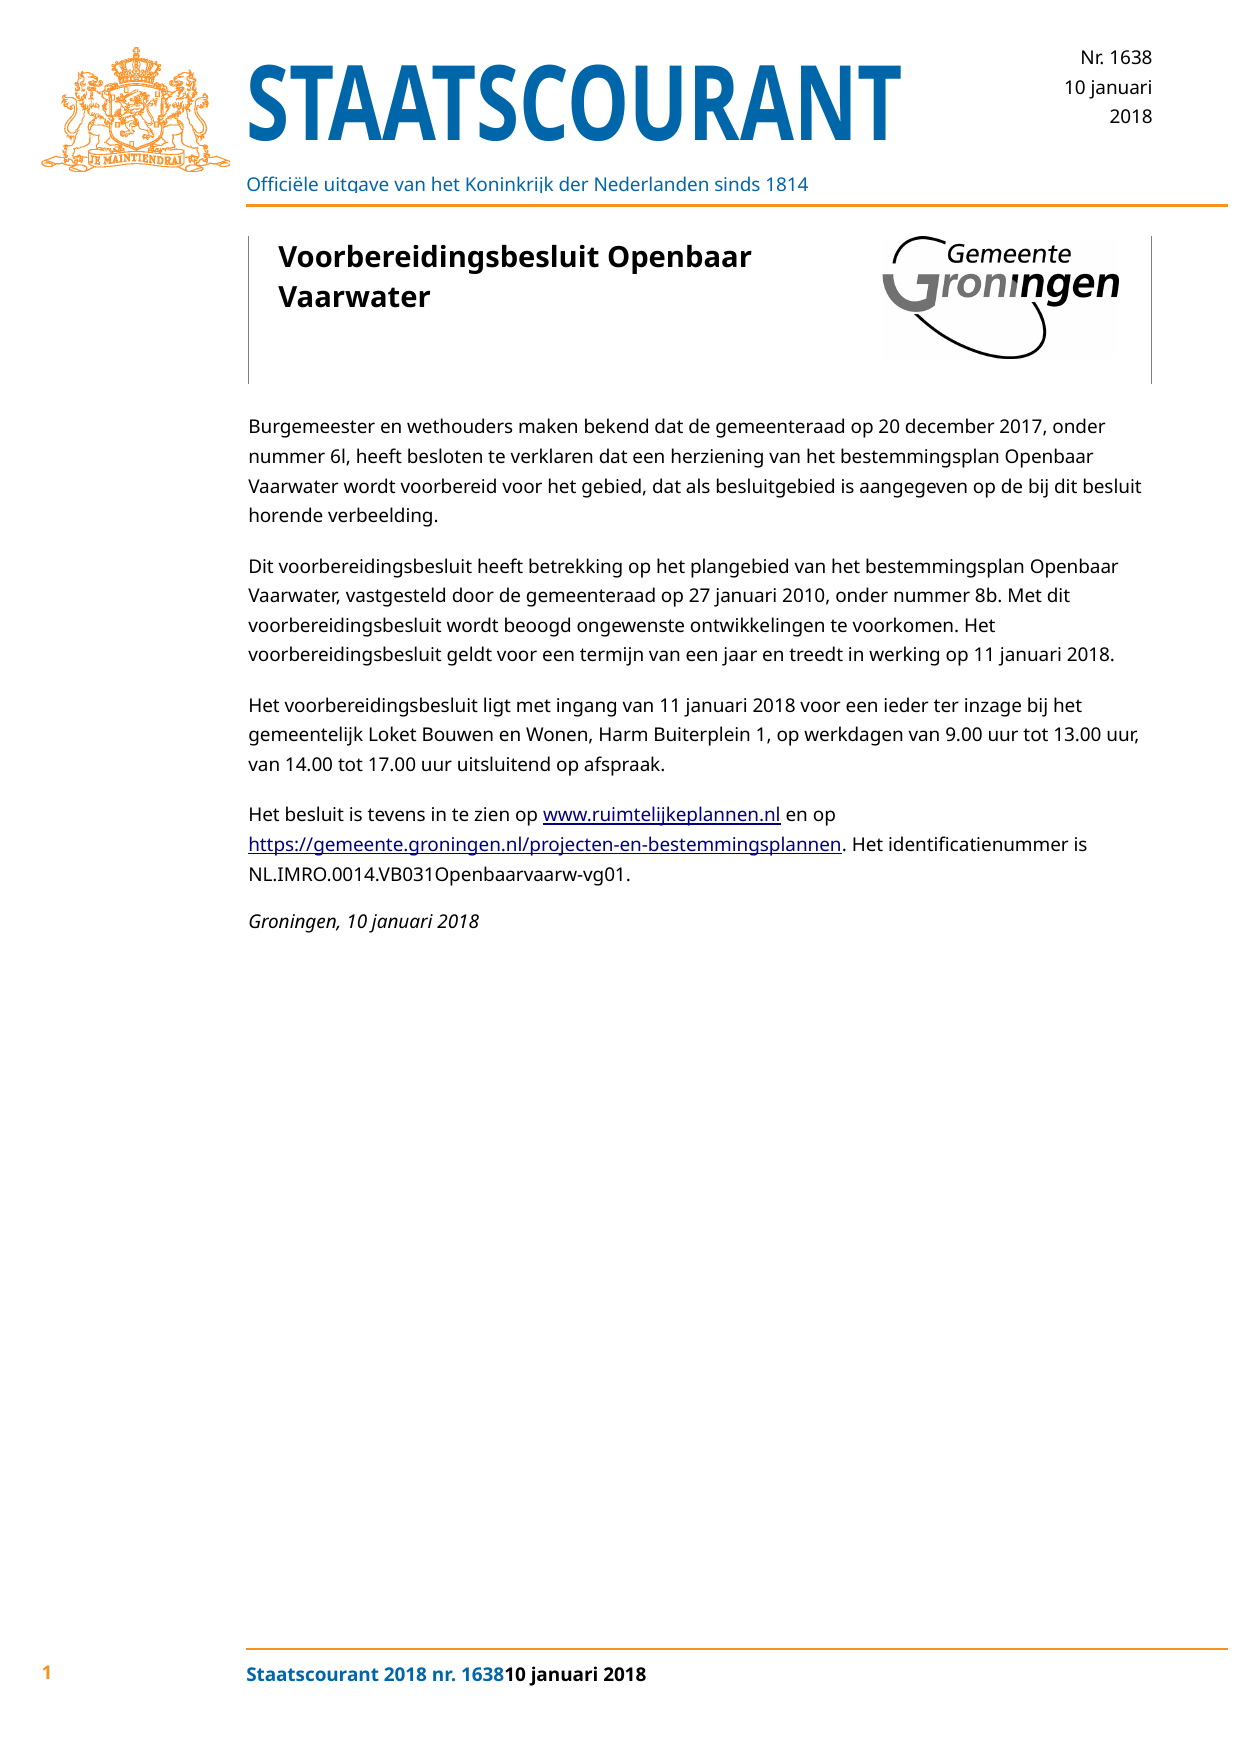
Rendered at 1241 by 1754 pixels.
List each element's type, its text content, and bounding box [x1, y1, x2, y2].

table_header [850, 236, 882, 358]
picture [41, 47, 231, 172]
text Het besluit is tevens in te zien op www.ruimtelijkeplannen.nl en op https://gemeente.groningen.nl/projecten-en-bestemmingsplannen. Het identificatienummer is NL.IMRO.0014.VB031Openbaarvaarw-vg01. [248, 802, 1152, 887]
text Dit voorbereidingsbesluit heeft betrekking op het plangebied van het bestemmingsplan Openbaar Vaarwater, vastgesteld door de gemeenteraad op 27 januari 2010, onder nummer 8b. Met dit voorbereidingsbesluit wordt beoogd ongewenste ontwikkelingen te voorkomen. Het voorbereidingsbesluit geldt voor een termijn van een jaar en treedt in werking op 11 januari 2018. [248, 553, 1152, 667]
text Burgemeester en wethouders maken bekend dat de gemeenteraad op 20 december 2017, onder nummer 6l, heeft besloten te verklaren dat een herziening van het bestemmingsplan Openbaar Vaarwater wordt voorbereid voor het gebied, dat als besluitgebied is aangegeven op de bij dit besluit horende verbeelding. [248, 414, 1152, 528]
text Groningen, 10 januari 2018 [248, 909, 1152, 934]
table_header [850, 359, 1151, 384]
picture [882, 236, 1119, 359]
text Het voorbereidingsbesluit ligt met ingang van 11 januari 2018 voor een ieder ter inzage bij het gemeentelijk Loket Bouwen en Wonen, Harm Buiterplein 1, op werkdagen van 9.00 uur tot 13.00 uur, van 14.00 tot 17.00 uur uitsluitend op afspraak. [248, 692, 1152, 777]
table_header [1119, 236, 1151, 358]
table_header Voorbereidingsbesluit Openbaar Vaarwater [249, 236, 850, 384]
